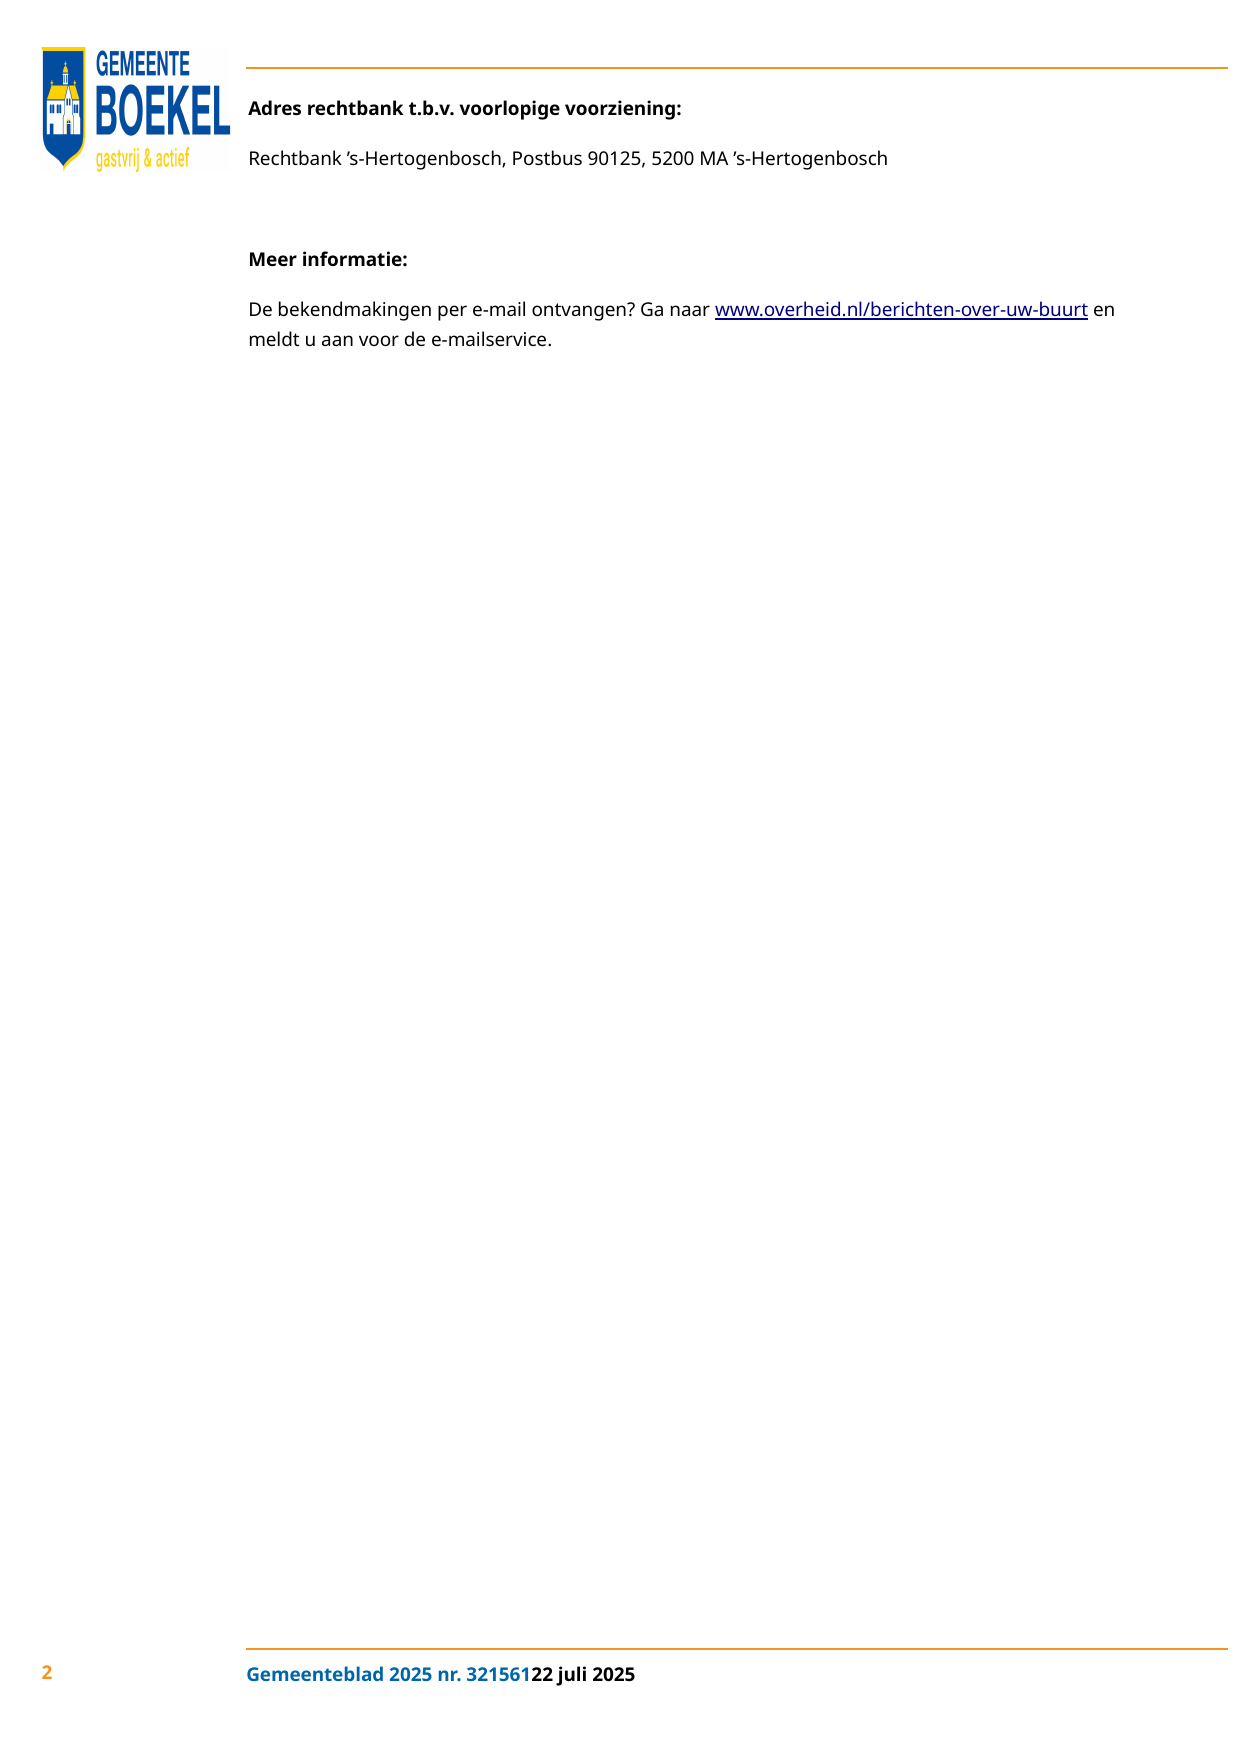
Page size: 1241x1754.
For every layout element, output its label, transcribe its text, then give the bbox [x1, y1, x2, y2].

text De bekendmakingen per e-mail ontvangen? Ga naar www.overheid.nl/berichten-over-uw-buurt en meldt u aan voor de e-mailservice. [248, 296, 1152, 352]
picture [41, 47, 231, 172]
text Meer informatie: [248, 246, 1152, 272]
text Rechtbank ’s-Hertogenbosch, Postbus 90125, 5200 MA ’s-Hertogenbosch [248, 145, 1152, 171]
text Adres rechtbank t.b.v. voorlopige voorziening: [248, 95, 1152, 121]
